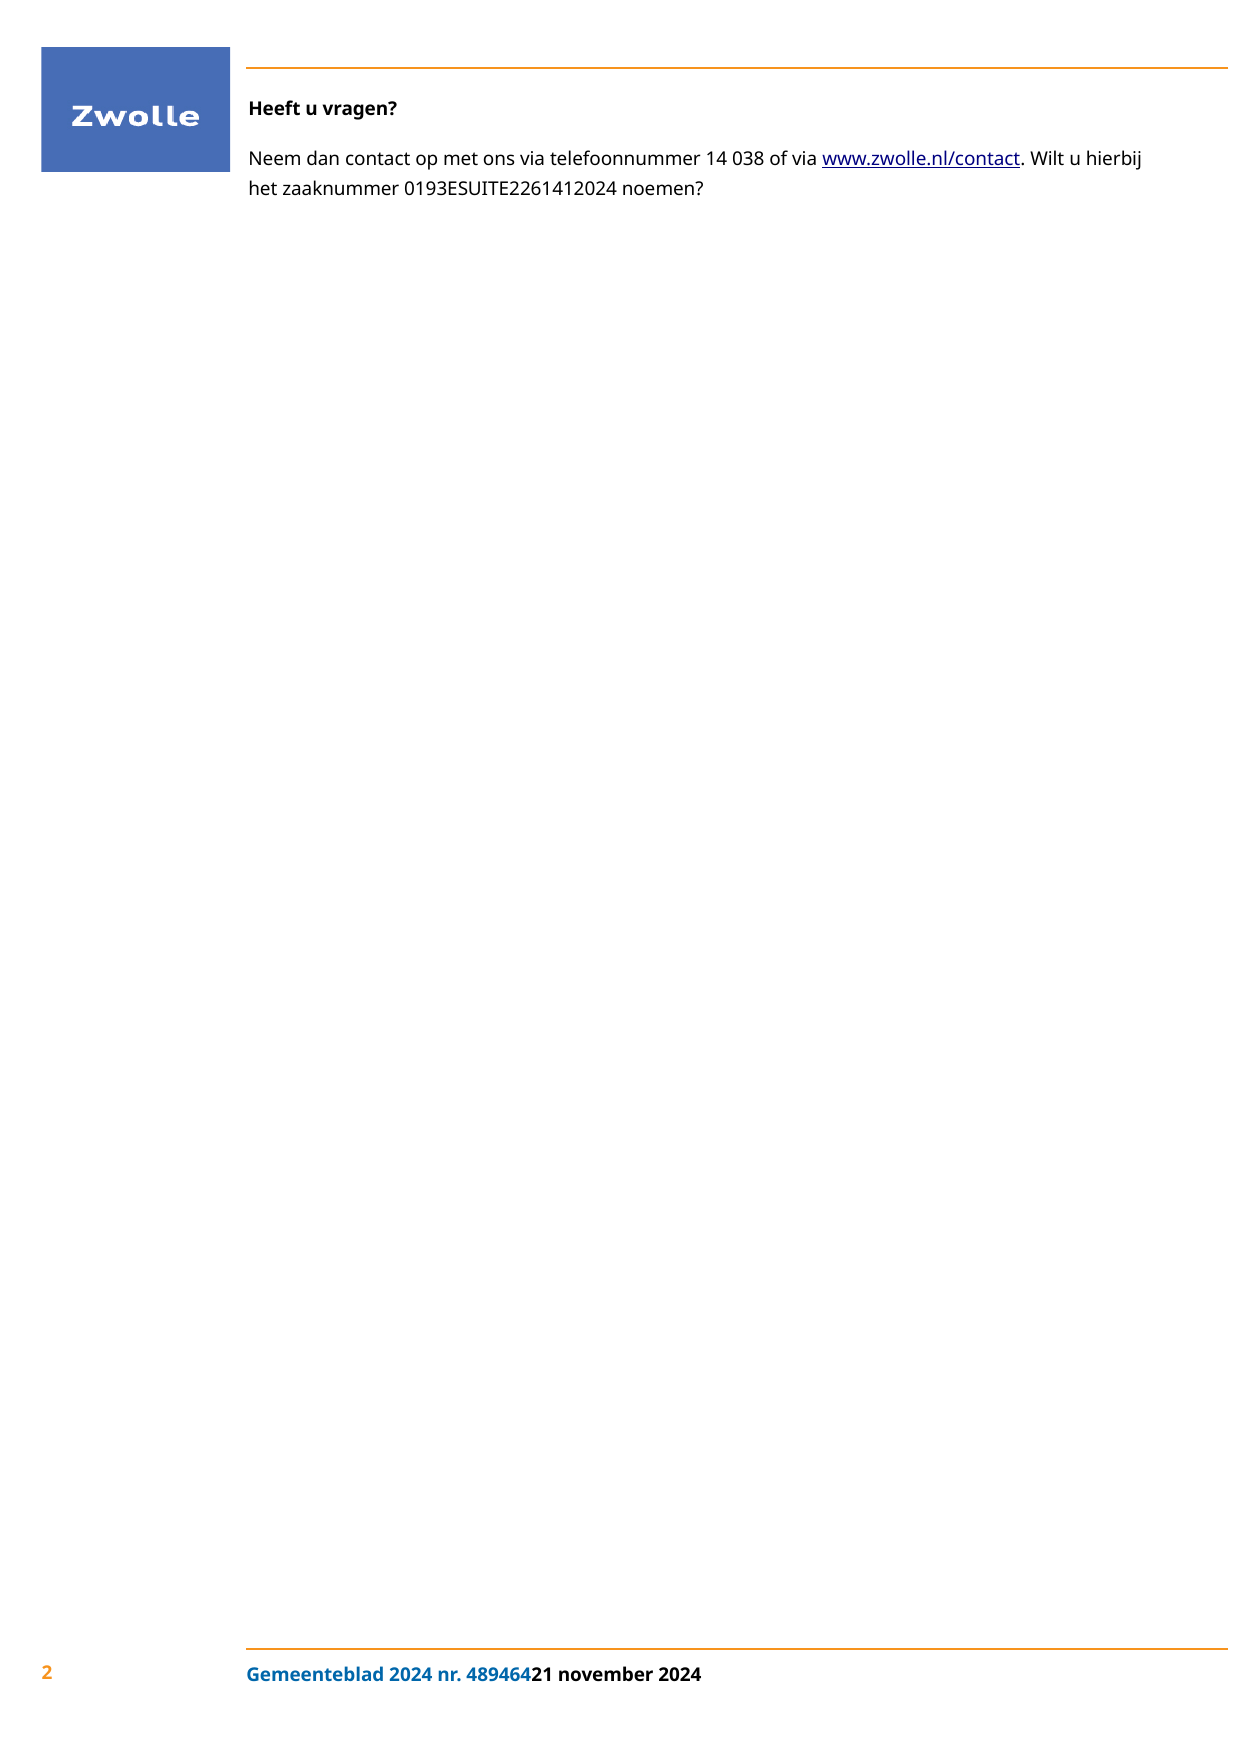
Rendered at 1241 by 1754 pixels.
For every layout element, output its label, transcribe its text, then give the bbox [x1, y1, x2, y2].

picture [41, 47, 231, 172]
text Neem dan contact op met ons via telefoonnummer 14 038 of via www.zwolle.nl/contact. Wilt u hierbij het zaaknummer 0193ESUITE2261412024 noemen? [248, 145, 1152, 201]
text Heeft u vragen? [248, 95, 1152, 121]
